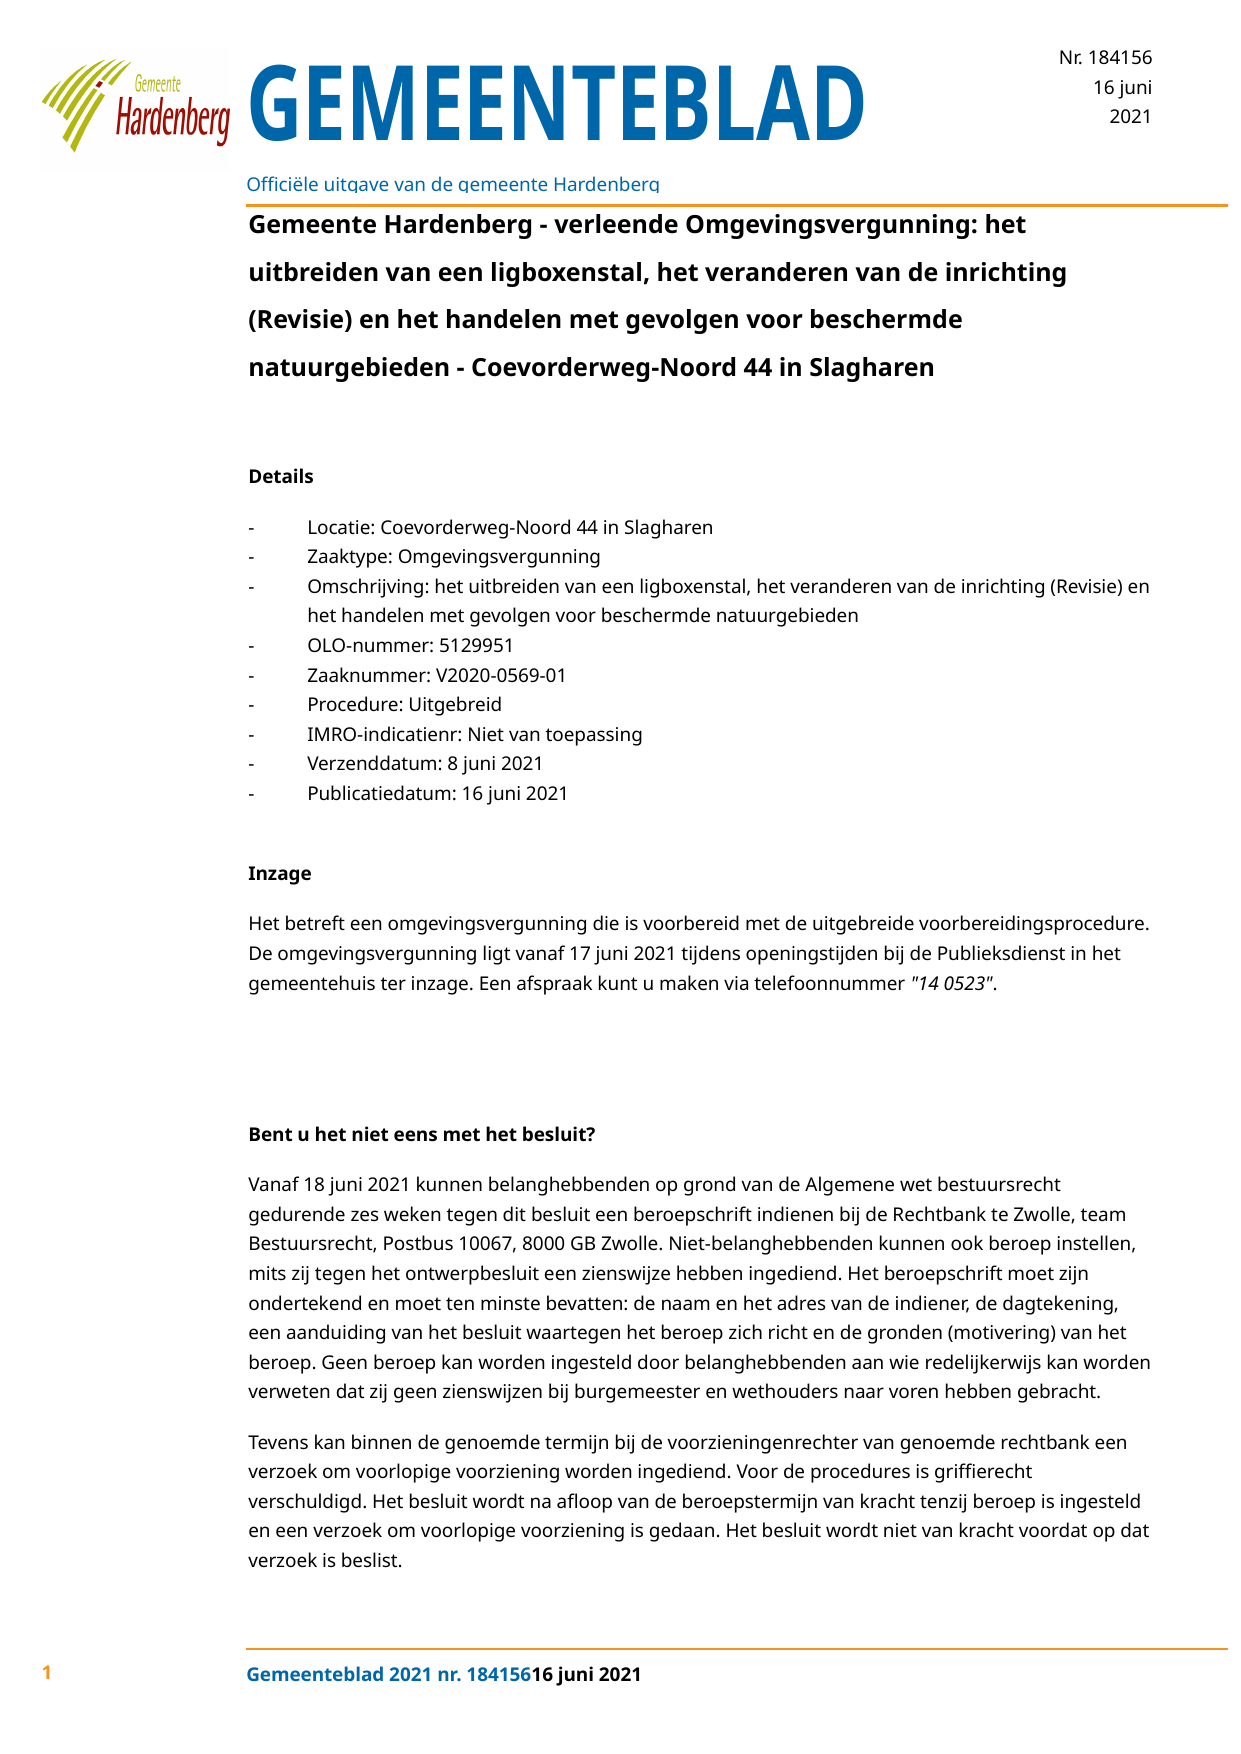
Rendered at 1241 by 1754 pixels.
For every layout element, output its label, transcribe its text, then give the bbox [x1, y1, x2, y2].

list Publicatiedatum: 16 juni 2021 [248, 780, 1152, 806]
text Bent u het niet eens met het besluit? [248, 1121, 1152, 1147]
list Verzenddatum: 8 juni 2021 [248, 751, 1152, 776]
list Omschrijving: het uitbreiden van een ligboxenstal, het veranderen van de inrichting (Revisie) en het handelen met gevolgen voor beschermde natuurgebieden [248, 573, 1152, 628]
picture [41, 47, 231, 172]
list Zaaknummer: V2020-0569-01 [248, 662, 1152, 688]
text Vanaf 18 juni 2021 kunnen belanghebbenden op grond van de Algemene wet bestuursrecht gedurende zes weken tegen dit besluit een beroepschrift indienen bij de Rechtbank te Zwolle, team Bestuursrecht, Postbus 10067, 8000 GB Zwolle. Niet-belanghebbenden kunnen ook beroep instellen, mits zij tegen het ontwerpbesluit een zienswijze hebben ingediend. Het beroepschrift moet zijn ondertekend en moet ten minste bevatten: de naam en het adres van de indiener, de dagtekening, een aanduiding van het besluit waartegen het beroep zich richt en de gronden (motivering) van het beroep. Geen beroep kan worden ingesteld door belanghebbenden aan wie redelijkerwijs kan worden verweten dat zij geen zienswijzen bij burgemeester en wethouders naar voren hebben gebracht. [248, 1171, 1152, 1404]
text Tevens kan binnen de genoemde termijn bij de voorzieningenrechter van genoemde rechtbank een verzoek om voorlopige voorziening worden ingediend. Voor de procedures is griffierecht verschuldigd. Het besluit wordt na afloop van de beroepstermijn van kracht tenzij beroep is ingesteld en een verzoek om voorlopige voorziening is gedaan. Het besluit wordt niet van kracht voordat op dat verzoek is beslist. [248, 1429, 1152, 1573]
text Gemeente Hardenberg - verleende Omgevingsvergunning: het uitbreiden van een ligboxenstal, het veranderen van de inrichting (Revisie) en het handelen met gevolgen voor beschermde natuurgebieden - Coevorderweg-Noord 44 in Slagharen [248, 207, 1152, 384]
list Procedure: Uitgebreid [248, 691, 1152, 717]
list Locatie: Coevorderweg-Noord 44 in Slagharen [248, 514, 1152, 540]
text Het betreft een omgevingsvergunning die is voorbereid met de uitgebreide voorbereidingsprocedure. De omgevingsvergunning ligt vanaf 17 juni 2021 tijdens openingstijden bij de Publieksdienst in het gemeentehuis ter inzage. Een afspraak kunt u maken via telefoonnummer "14 0523". [248, 911, 1152, 996]
list OLO-nummer: 5129951 [248, 632, 1152, 658]
text Inzage [248, 860, 1152, 886]
list Zaaktype: Omgevingsvergunning [248, 543, 1152, 569]
text Details [248, 463, 1152, 489]
list IMRO-indicatienr: Niet van toepassing [248, 721, 1152, 747]
